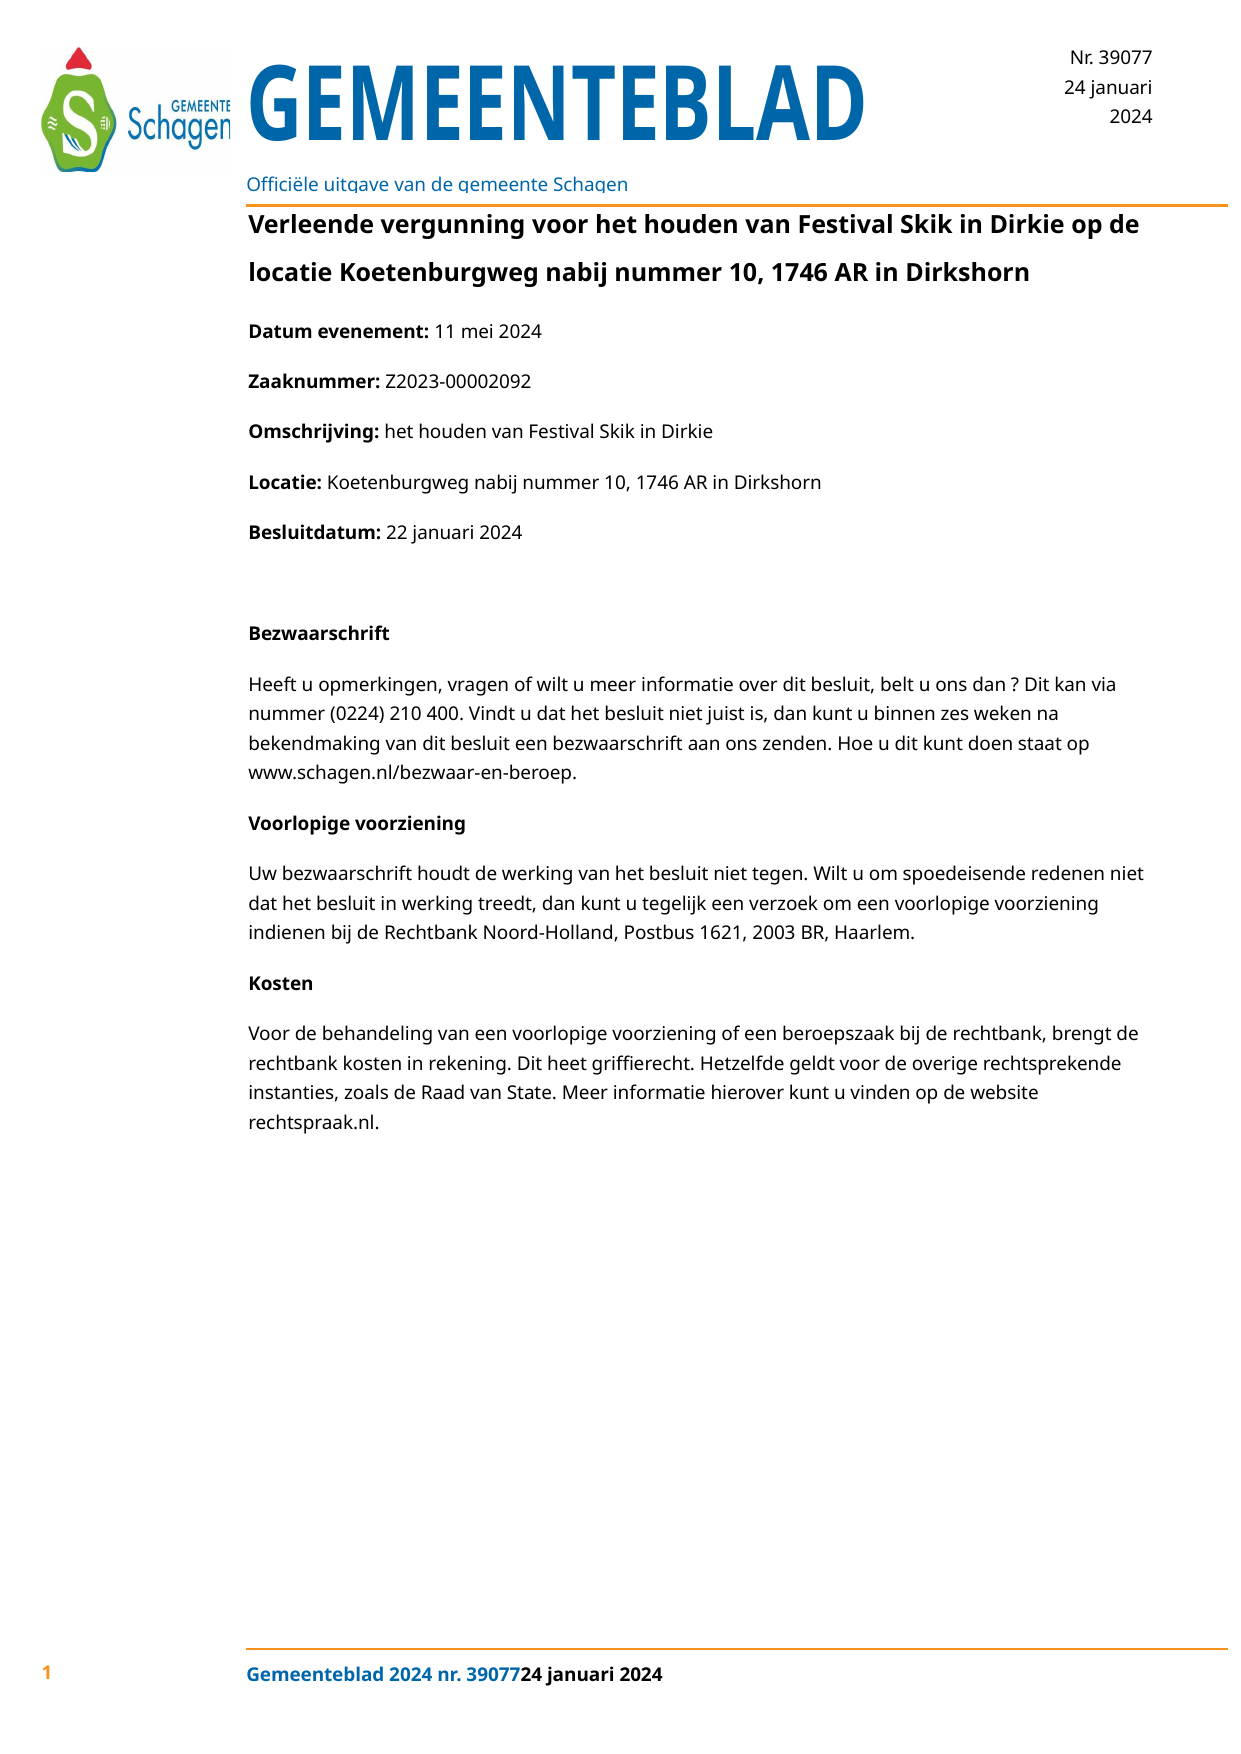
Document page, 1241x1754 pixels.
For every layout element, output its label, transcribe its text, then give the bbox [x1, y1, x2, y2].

picture [41, 47, 231, 172]
text Verleende vergunning voor het houden van Festival Skik in Dirkie op de locatie Koetenburgweg nabij nummer 10, 1746 AR in Dirkshorn [248, 207, 1152, 288]
text Zaaknummer: Z2023-00002092 [248, 368, 1152, 394]
text Omschrijving: het houden van Festival Skik in Dirkie [248, 419, 1152, 444]
text Locatie: Koetenburgweg nabij nummer 10, 1746 AR in Dirkshorn [248, 469, 1152, 495]
text Uw bezwaarschrift houdt de werking van het besluit niet tegen. Wilt u om spoedeisende redenen niet dat het besluit in werking treedt, dan kunt u tegelijk een verzoek om een voorlopige voorziening indienen bij de Rechtbank Noord-Holland, Postbus 1621, 2003 BR, Haarlem. [248, 860, 1152, 945]
text Besluitdatum: 22 januari 2024 [248, 519, 1152, 545]
text Bezwaarschrift [248, 620, 1152, 646]
text Heeft u opmerkingen, vragen of wilt u meer informatie over dit besluit, belt u ons dan ? Dit kan via nummer (0224) 210 400. Vindt u dat het besluit niet juist is, dan kunt u binnen zes weken na bekendmaking van dit besluit een bezwaarschrift aan ons zenden. Hoe u dit kunt doen staat op www.schagen.nl/bezwaar-en-beroep. [248, 671, 1152, 785]
text Voor de behandeling van een voorlopige voorziening of een beroepszaak bij de rechtbank, brengt de rechtbank kosten in rekening. Dit heet griffierecht. Hetzelfde geldt voor de overige rechtsprekende instanties, zoals de Raad van State. Meer informatie hierover kunt u vinden op de website rechtspraak.nl. [248, 1020, 1152, 1135]
text Datum evenement: 11 mei 2024 [248, 318, 1152, 344]
text Voorlopige voorziening [248, 810, 1152, 836]
text Kosten [248, 970, 1152, 996]
